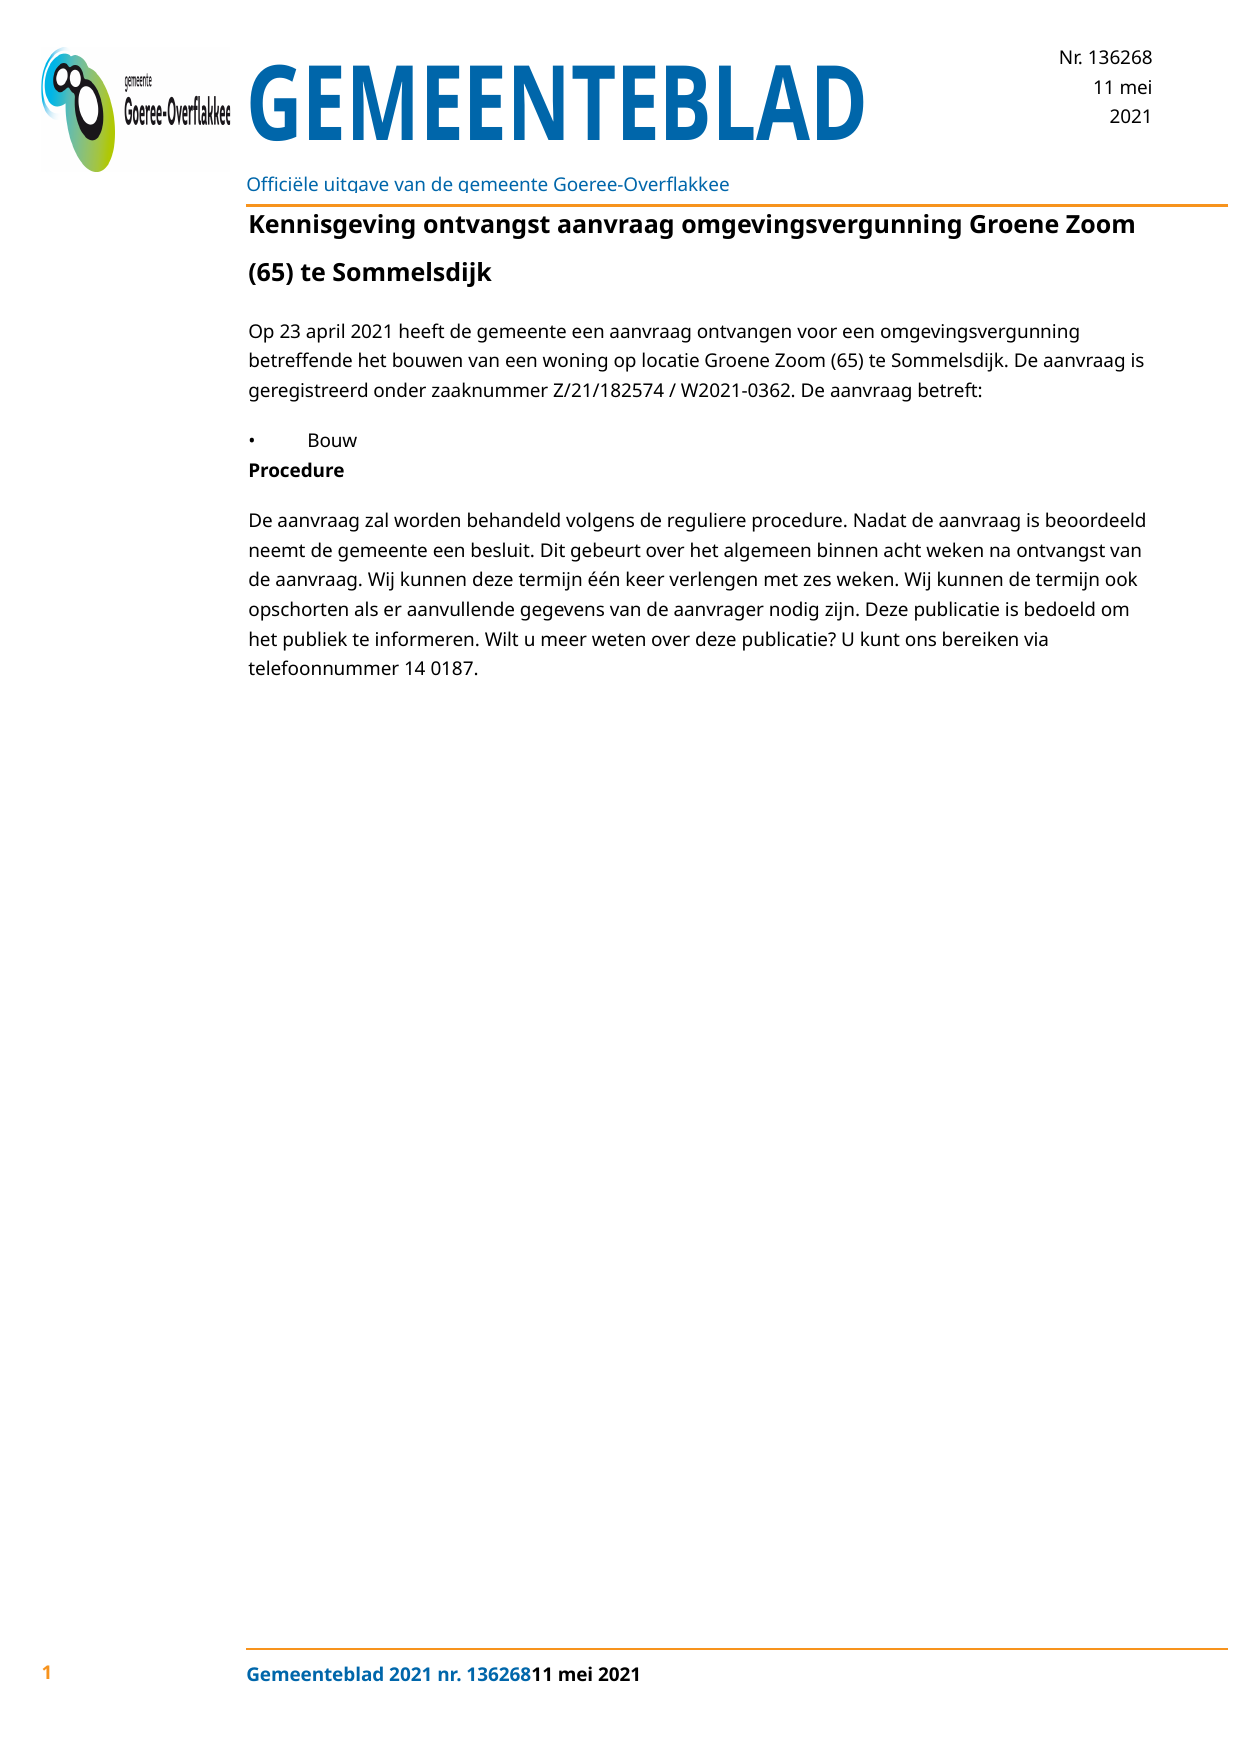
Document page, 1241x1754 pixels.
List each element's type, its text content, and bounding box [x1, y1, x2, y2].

text De aanvraag zal worden behandeld volgens de reguliere procedure. Nadat de aanvraag is beoordeeld neemt de gemeente een besluit. Dit gebeurt over het algemeen binnen acht weken na ontvangst van de aanvraag. Wij kunnen deze termijn één keer verlengen met zes weken. Wij kunnen de termijn ook opschorten als er aanvullende gegevens van de aanvrager nodig zijn. Deze publicatie is bedoeld om het publiek te informeren. Wilt u meer weten over deze publicatie? U kunt ons bereiken via telefoonnummer 14 0187. [248, 507, 1152, 681]
picture [41, 47, 231, 172]
text Op 23 april 2021 heeft de gemeente een aanvraag ontvangen voor een omgevingsvergunning betreffende het bouwen van een woning op locatie Groene Zoom (65) te Sommelsdijk. De aanvraag is geregistreerd onder zaaknummer Z/21/182574 / W2021-0362. De aanvraag betreft: [248, 318, 1152, 403]
list Bouw [248, 427, 1152, 453]
text Procedure [248, 457, 1152, 483]
text Kennisgeving ontvangst aanvraag omgevingsvergunning Groene Zoom (65) te Sommelsdijk [248, 207, 1152, 288]
